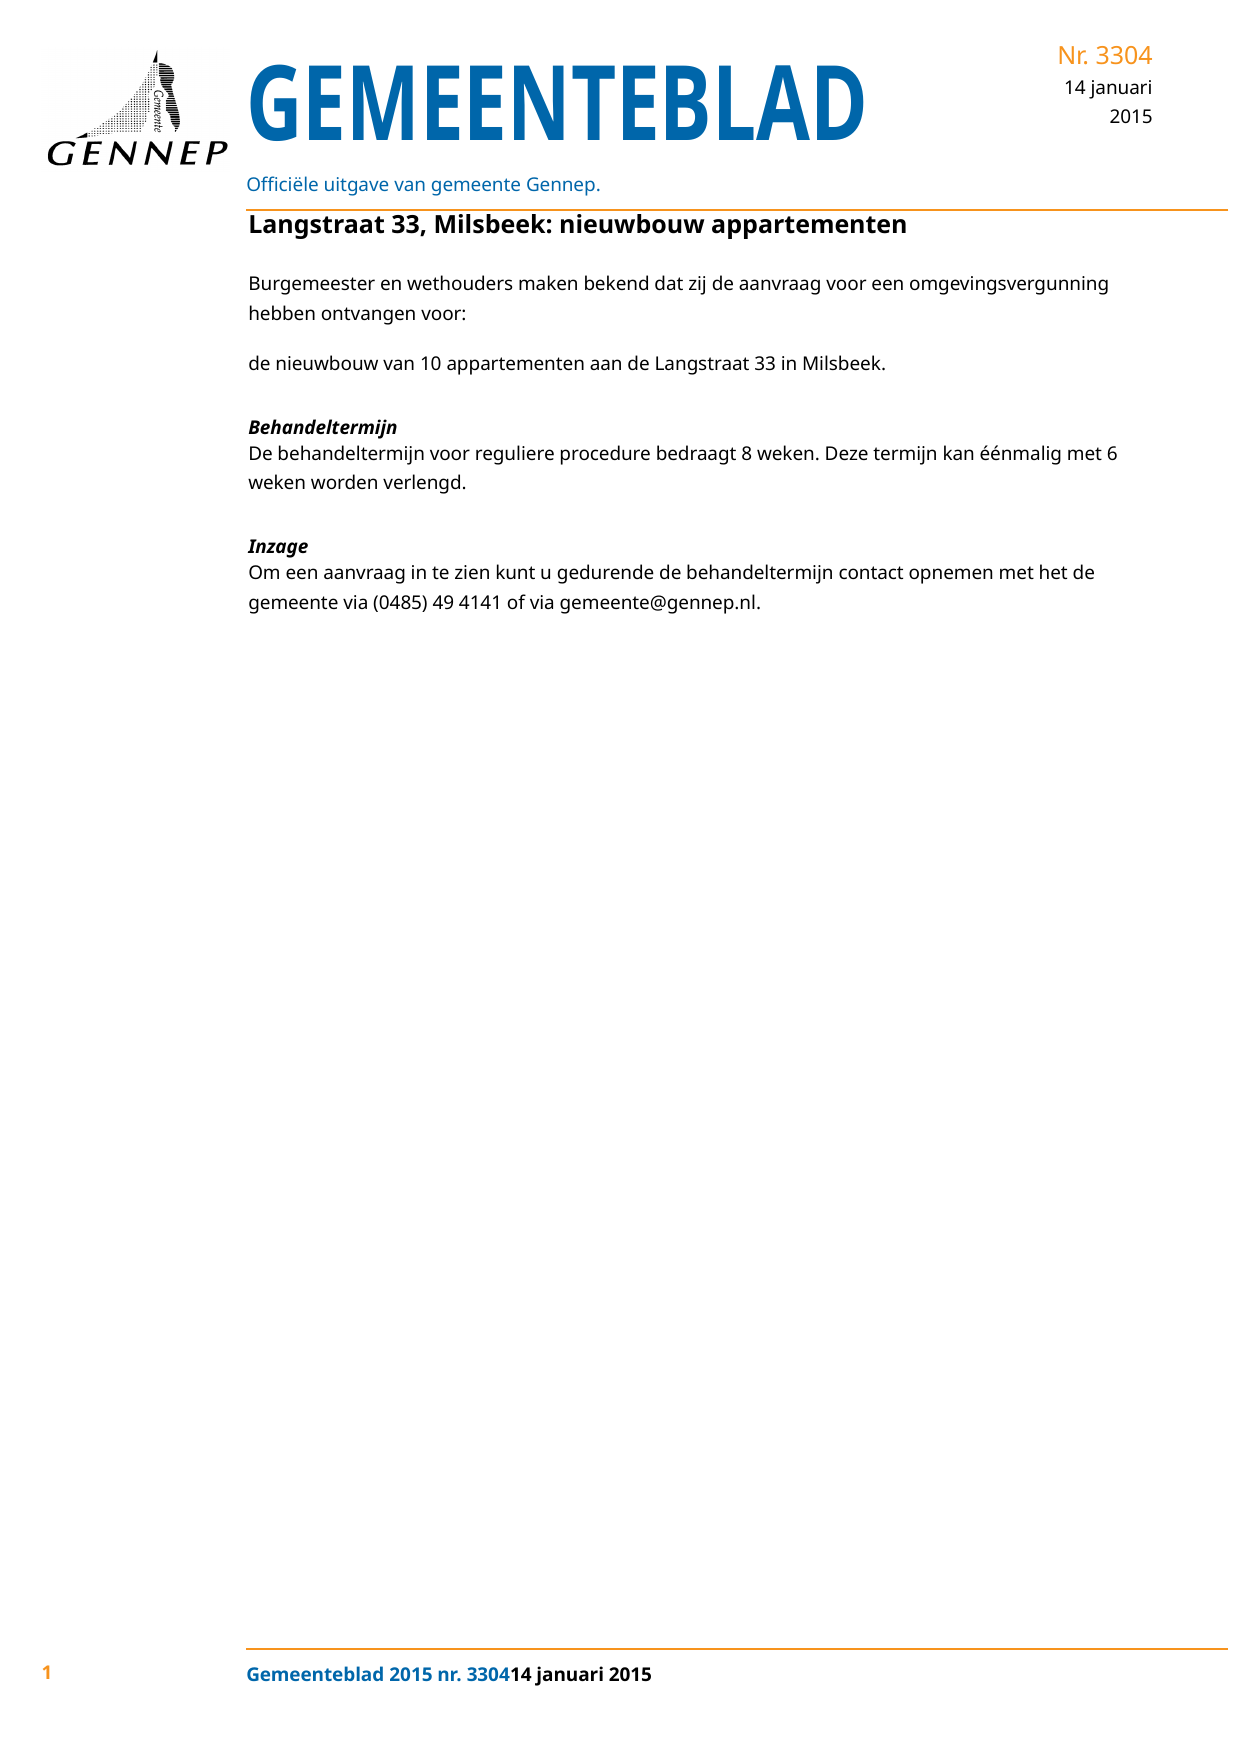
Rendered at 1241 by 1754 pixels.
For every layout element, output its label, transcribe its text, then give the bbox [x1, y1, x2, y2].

text Burgemeester en wethouders maken bekend dat zij de aanvraag voor een omgevingsvergunning hebben ontvangen voor: [248, 270, 1152, 326]
text de nieuwbouw van 10 appartementen aan de Langstraat 33 in Milsbeek. [248, 350, 1152, 376]
text Om een aanvraag in te zien kunt u gedurende de behandeltermijn contact opnemen met het de gemeente via (0485) 49 4141 of via gemeente@gennep.nl. [248, 559, 1152, 614]
text Langstraat 33, Milsbeek: nieuwbouw appartementen [248, 211, 1152, 241]
text Inzage [248, 533, 1152, 559]
text De behandeltermijn voor reguliere procedure bedraagt 8 weken. Deze termijn kan éénmalig met 6 weken worden verlengd. [248, 440, 1152, 495]
text Behandeltermijn [248, 414, 1152, 440]
picture [41, 47, 231, 172]
